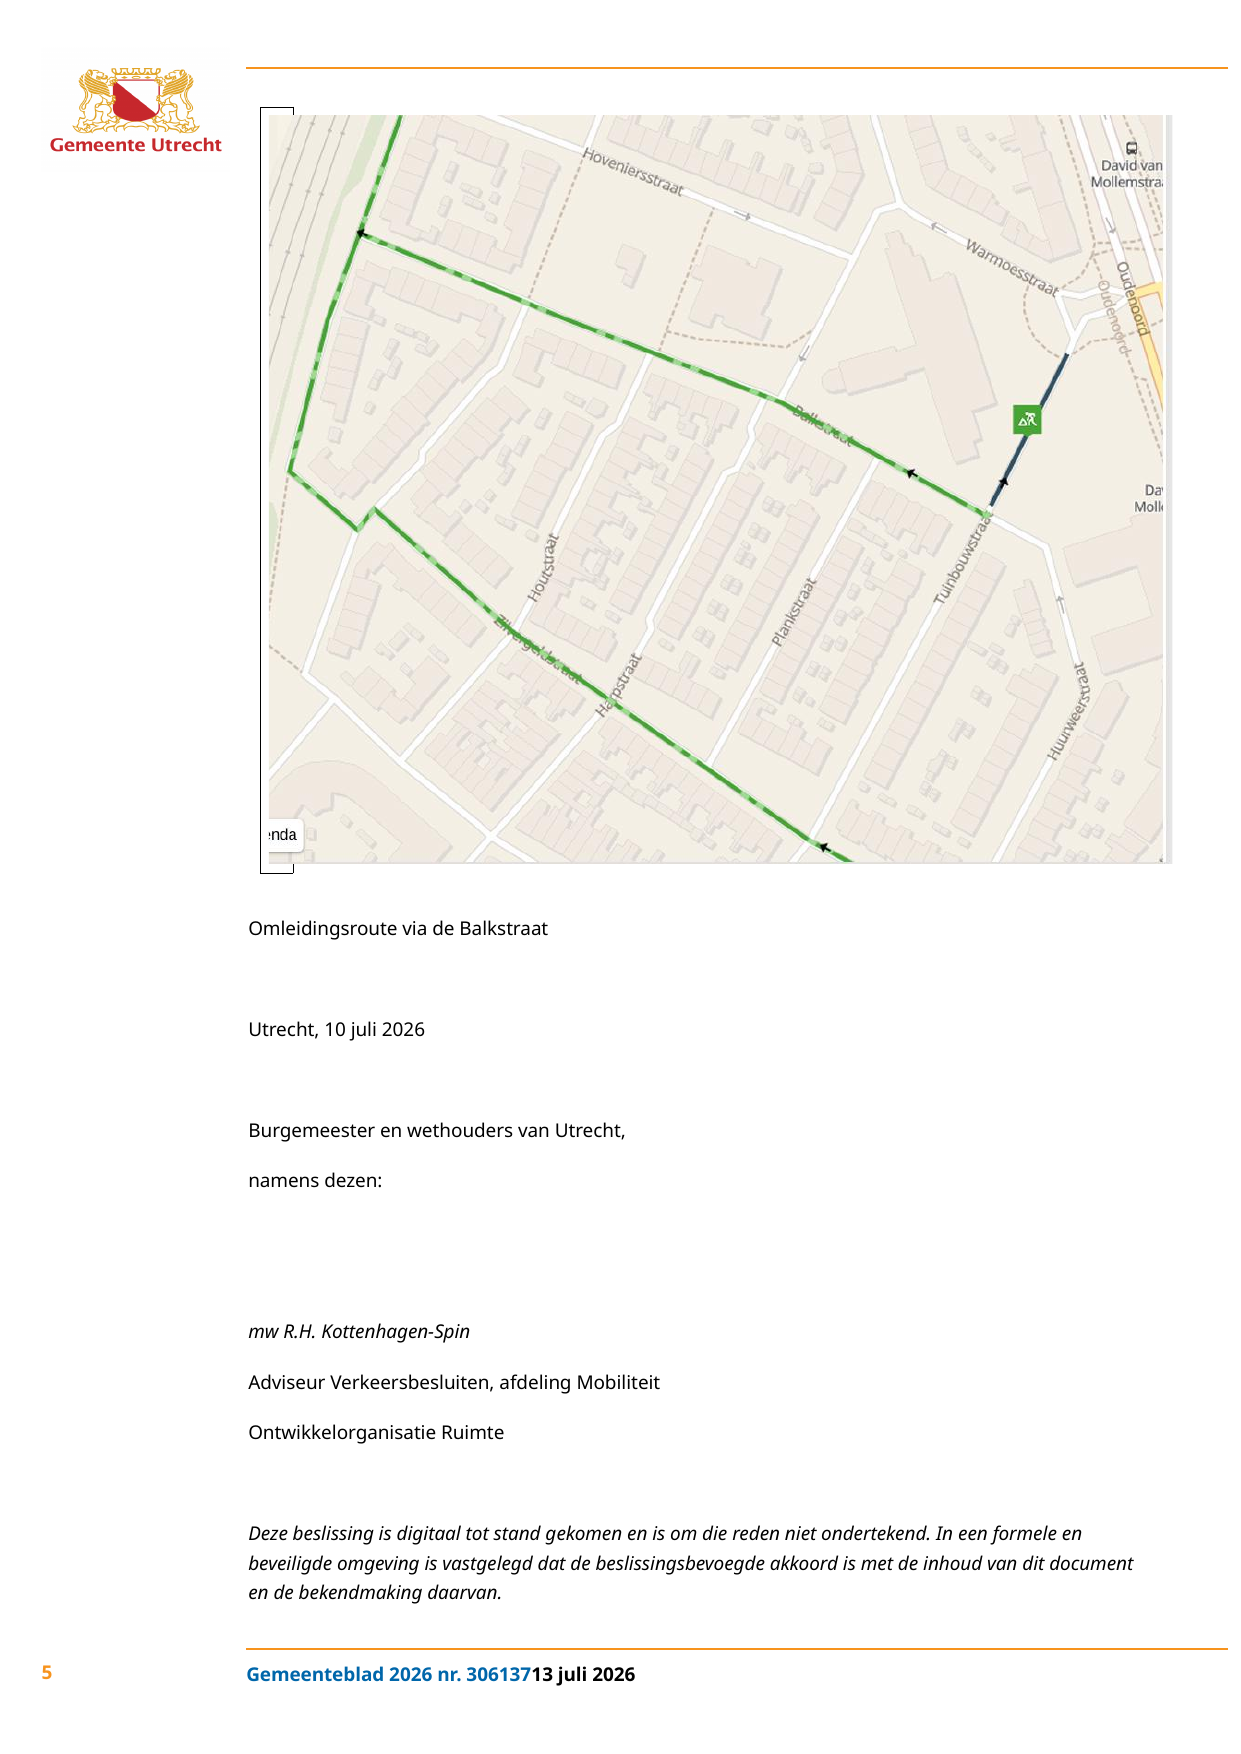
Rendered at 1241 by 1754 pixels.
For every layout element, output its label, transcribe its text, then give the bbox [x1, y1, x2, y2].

text namens dezen: [248, 1167, 1152, 1193]
text Burgemeester en wethouders van Utrecht, [248, 1117, 1152, 1143]
text Ontwikkelorganisatie Ruimte [248, 1419, 1152, 1445]
text Deze beslissing is digitaal tot stand gekomen en is om die reden niet ondertekend. In een formele en beveiligde omgeving is vastgelegd dat de beslissingsbevoegde akkoord is met de inhoud van dit document en de bekendmaking daarvan. [248, 1520, 1152, 1605]
picture [41, 47, 231, 172]
text mw R.H. Kottenhagen-Spin [248, 1318, 1152, 1344]
text Omleidingsroute via de Balkstraat [248, 915, 1152, 941]
picture [268, 115, 1173, 864]
text Utrecht, 10 juli 2026 [248, 1016, 1152, 1042]
text Adviseur Verkeersbesluiten, afdeling Mobiliteit [248, 1369, 1152, 1395]
